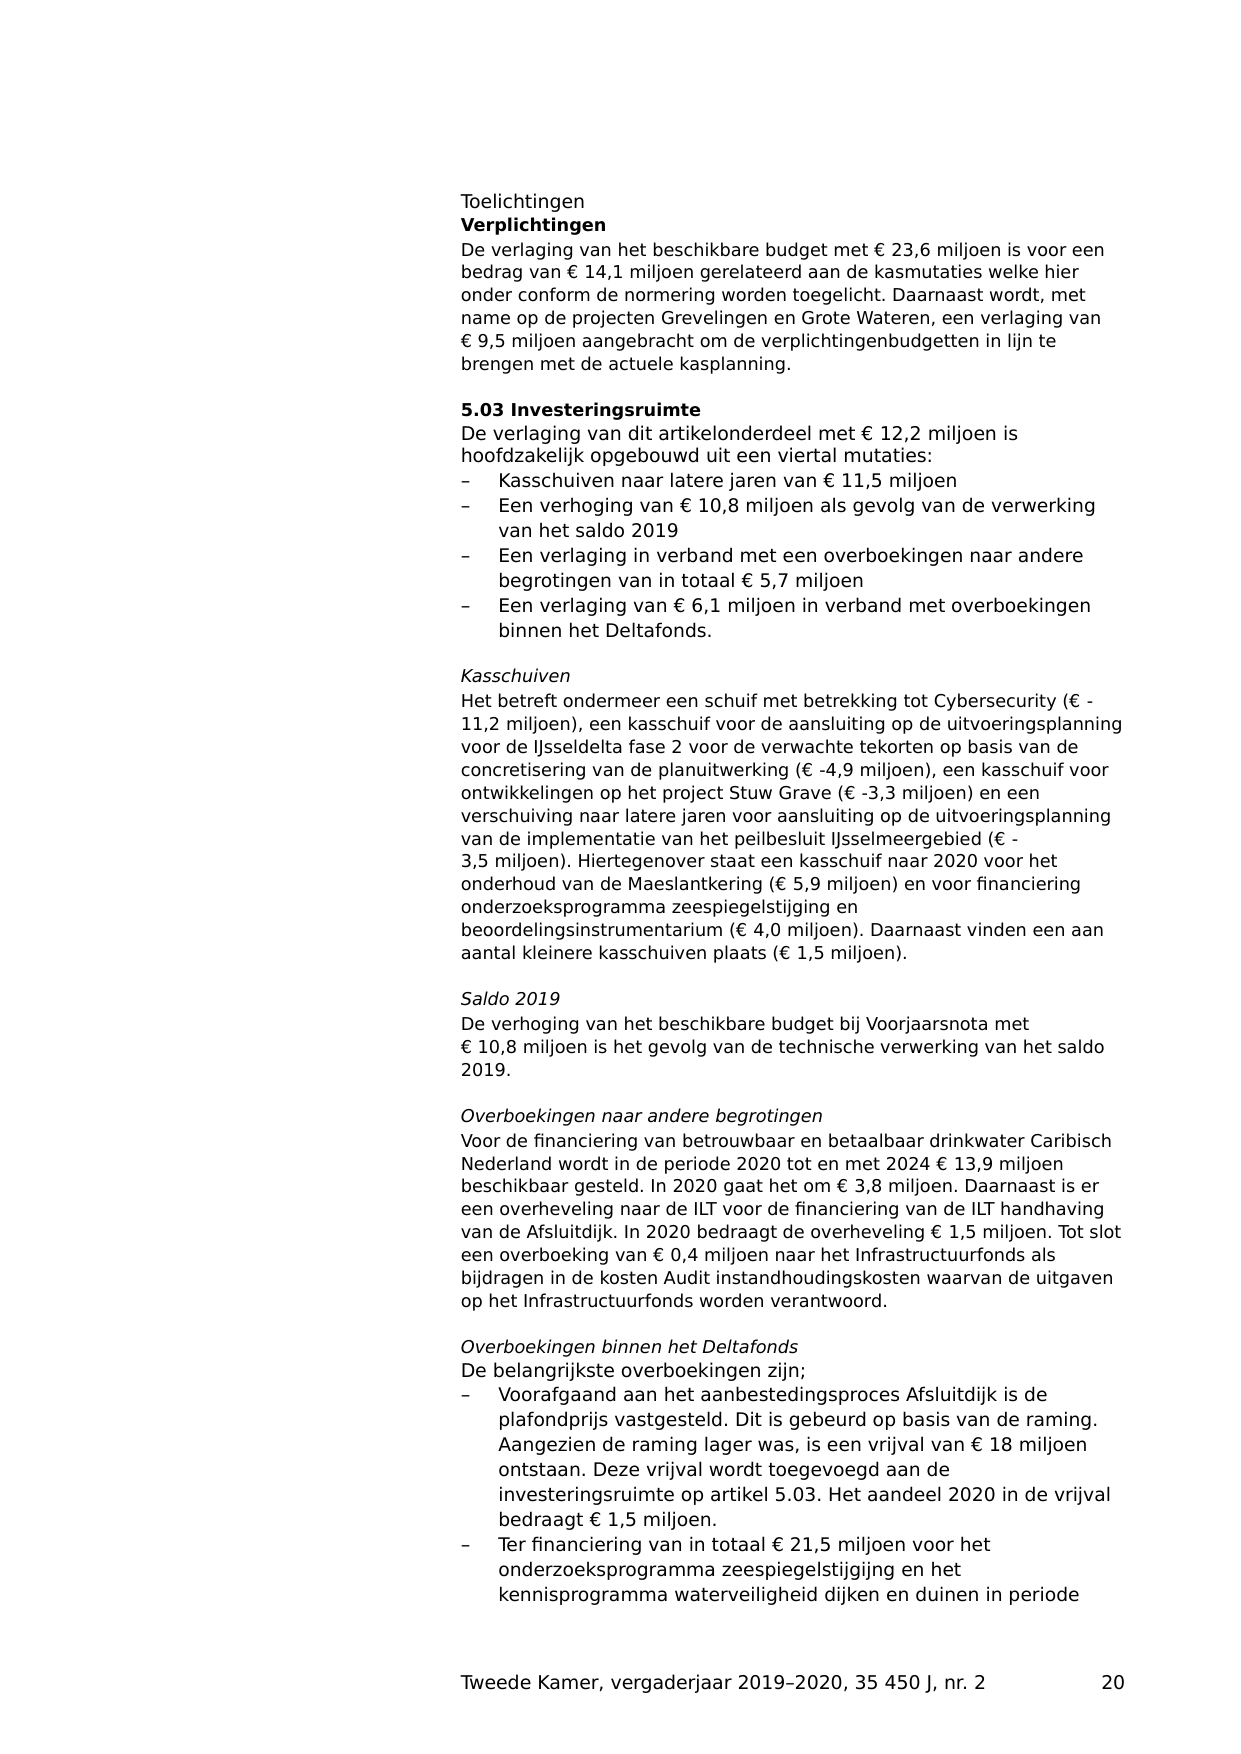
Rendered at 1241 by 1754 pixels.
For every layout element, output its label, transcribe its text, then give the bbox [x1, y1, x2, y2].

text Kasschuiven [461, 664, 1125, 687]
list Een verlaging in verband met een overboekingen naar andere begrotingen van in totaal € 5,7 miljoen [461, 542, 1125, 592]
list Voorafgaand aan het aanbestedingsproces Afsluitdijk is de plafondprijs vastgesteld. Dit is gebeurd op basis van de raming. Aangezien de raming lager was, is een vrijval van € 18 miljoen ontstaan. Deze vrijval wordt toegevoegd aan de investeringsruimte op artikel 5.03. Het aandeel 2020 in de vrijval bedraagt € 1,5 miljoen. [461, 1382, 1125, 1532]
text De belangrijkste overboekingen zijn; [461, 1360, 1125, 1382]
text Voor de financiering van betrouwbaar en betaalbaar drinkwater Caribisch Nederland wordt in de periode 2020 tot en met 2024 € 13,9 miljoen beschikbaar gesteld. In 2020 gaat het om € 3,8 miljoen. Daarnaast is er een overheveling naar de ILT voor de financiering van de ILT handhaving van de Afsluitdijk. In 2020 bedraagt de overheveling € 1,5 miljoen. Tot slot een overboeking van € 0,4 miljoen naar het Infrastructuurfonds als bijdragen in de kosten Audit instandhoudingskosten waarvan de uitgaven op het Infrastructuurfonds worden verantwoord. [461, 1129, 1125, 1312]
list Kasschuiven naar latere jaren van € 11,5 miljoen [461, 467, 1125, 492]
title Toelichtingen [461, 191, 1125, 213]
list Ter financiering van in totaal € 21,5 miljoen voor het onderzoeksprogramma zeespiegelstijgijng en het kennisprogramma waterveiligheid dijken en duinen in periode [461, 1532, 1125, 1607]
list Een verhoging van € 10,8 miljoen als gevolg van de verwerking van het saldo 2019 [461, 492, 1125, 542]
list Een verlaging van € 6,1 miljoen in verband met overboekingen binnen het Deltafonds. [461, 592, 1125, 642]
text Verplichtingen [461, 213, 1125, 236]
text De verhoging van het beschikbare budget bij Voorjaarsnota met € 10,8 miljoen is het gevolg van de technische verwerking van het saldo 2019. [461, 1012, 1125, 1081]
text Het betreft ondermeer een schuif met betrekking tot Cybersecurity (€ -11,2 miljoen), een kasschuif voor de aansluiting op de uitvoeringsplanning voor de IJsseldelta fase 2 voor de verwachte tekorten op basis van de concretisering van de planuitwerking (€ -4,9 miljoen), een kasschuif voor ontwikkelingen op het project Stuw Grave (€ -3,3 miljoen) en een verschuiving naar latere jaren voor aansluiting op de uitvoeringsplanning van de implementatie van het peilbesluit IJsselmeergebied (€ -3,5 miljoen). Hiertegenover staat een kasschuif naar 2020 voor het onderhoud van de Maeslantkering (€ 5,9 miljoen) en voor financiering onderzoeksprogramma zeespiegelstijging en beoordelingsinstrumentarium (€ 4,0 miljoen). Daarnaast vinden een aan aantal kleinere kasschuiven plaats (€ 1,5 miljoen). [461, 689, 1125, 964]
text Saldo 2019 [461, 987, 1125, 1010]
text 5.03 Investeringsruimte [461, 398, 1125, 421]
text De verlaging van dit artikelonderdeel met € 12,2 miljoen is hoofdzakelijk opgebouwd uit een viertal mutaties: [461, 423, 1125, 467]
text Overboekingen binnen het Deltafonds [461, 1335, 1125, 1358]
text De verlaging van het beschikbare budget met € 23,6 miljoen is voor een bedrag van € 14,1 miljoen gerelateerd aan de kasmutaties welke hier onder conform de normering worden toegelicht. Daarnaast wordt, met name op de projecten Grevelingen en Grote Wateren, een verlaging van € 9,5 miljoen aangebracht om de verplichtingenbudgetten in lijn te brengen met de actuele kasplanning. [461, 238, 1125, 375]
text Overboekingen naar andere begrotingen [461, 1104, 1125, 1127]
